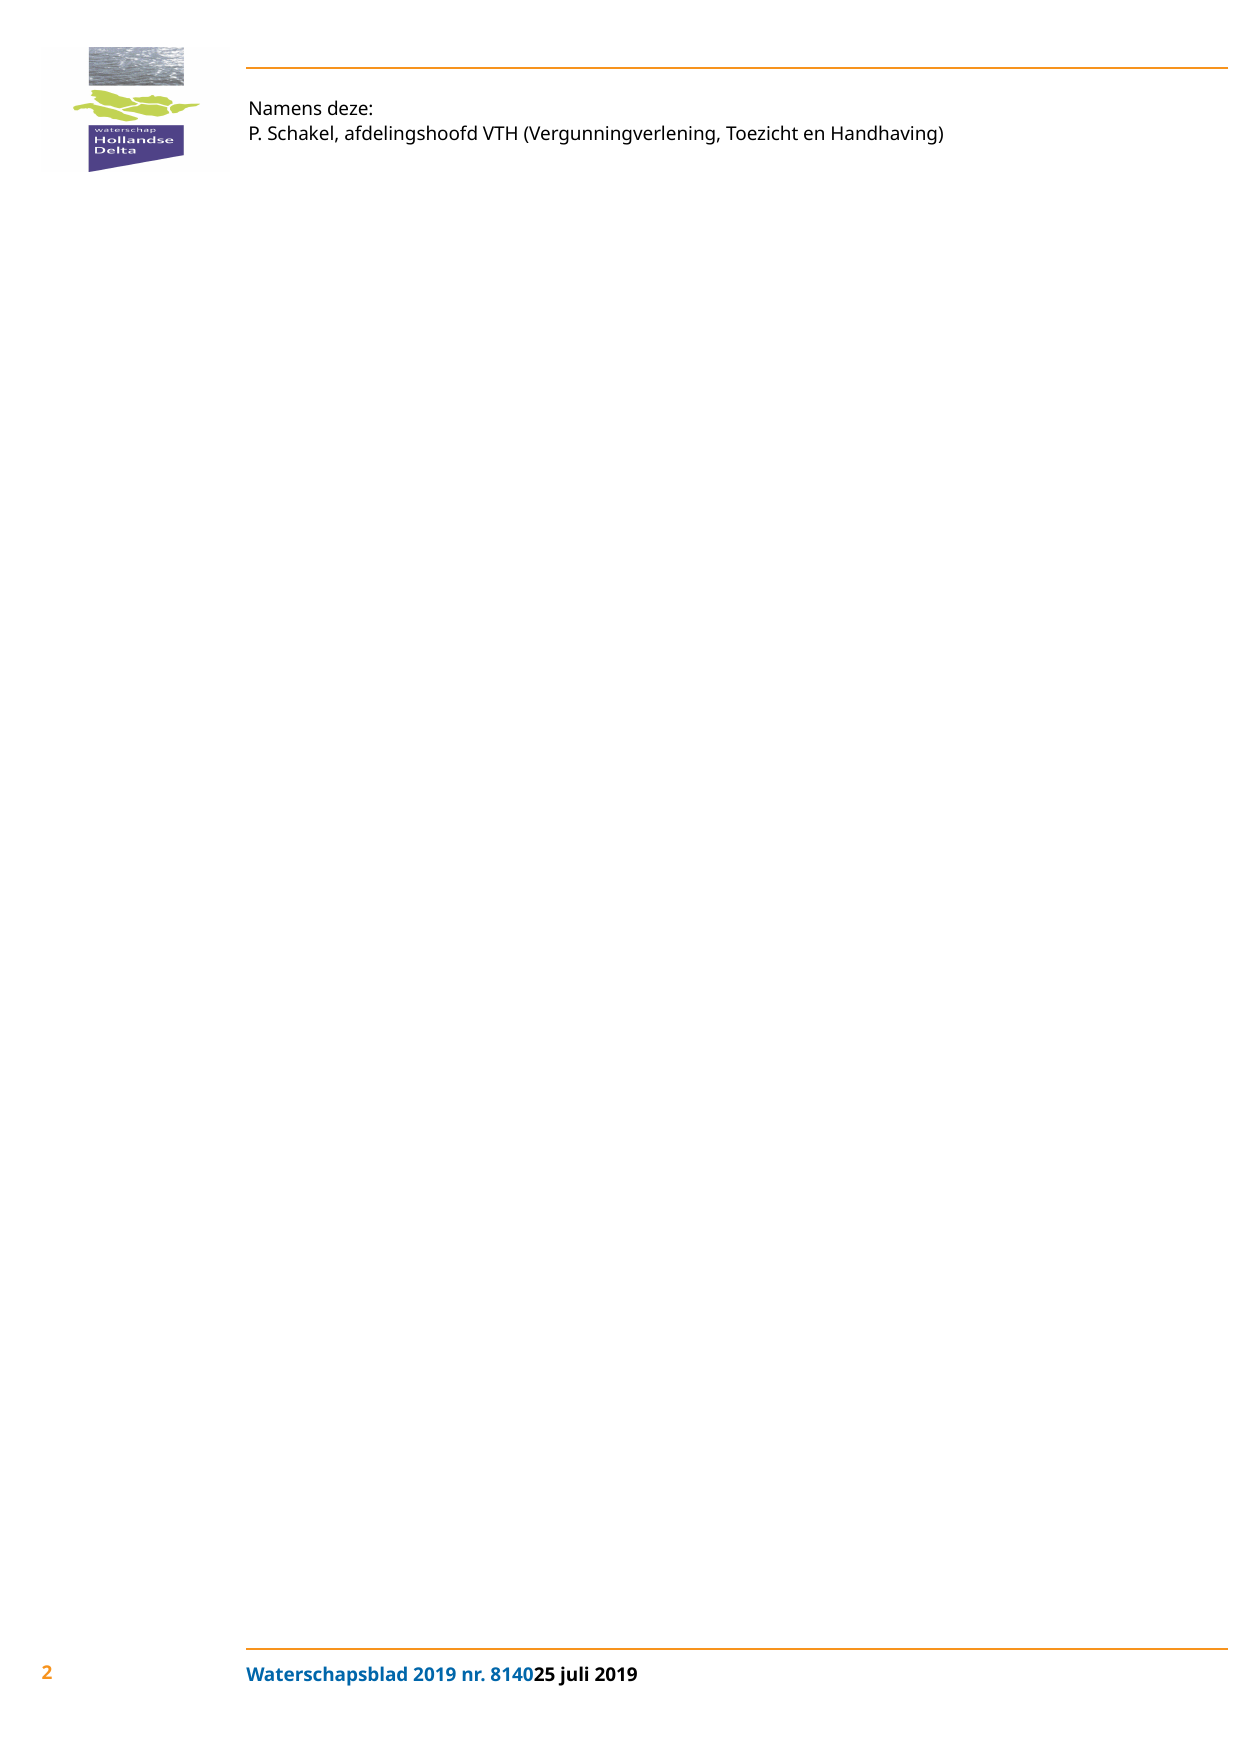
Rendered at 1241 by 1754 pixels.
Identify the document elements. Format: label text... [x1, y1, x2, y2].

picture [41, 47, 231, 172]
text Namens deze: [248, 95, 1152, 121]
text P. Schakel, afdelingshoofd VTH (Vergunningverlening, Toezicht en Handhaving) [248, 121, 1152, 146]
